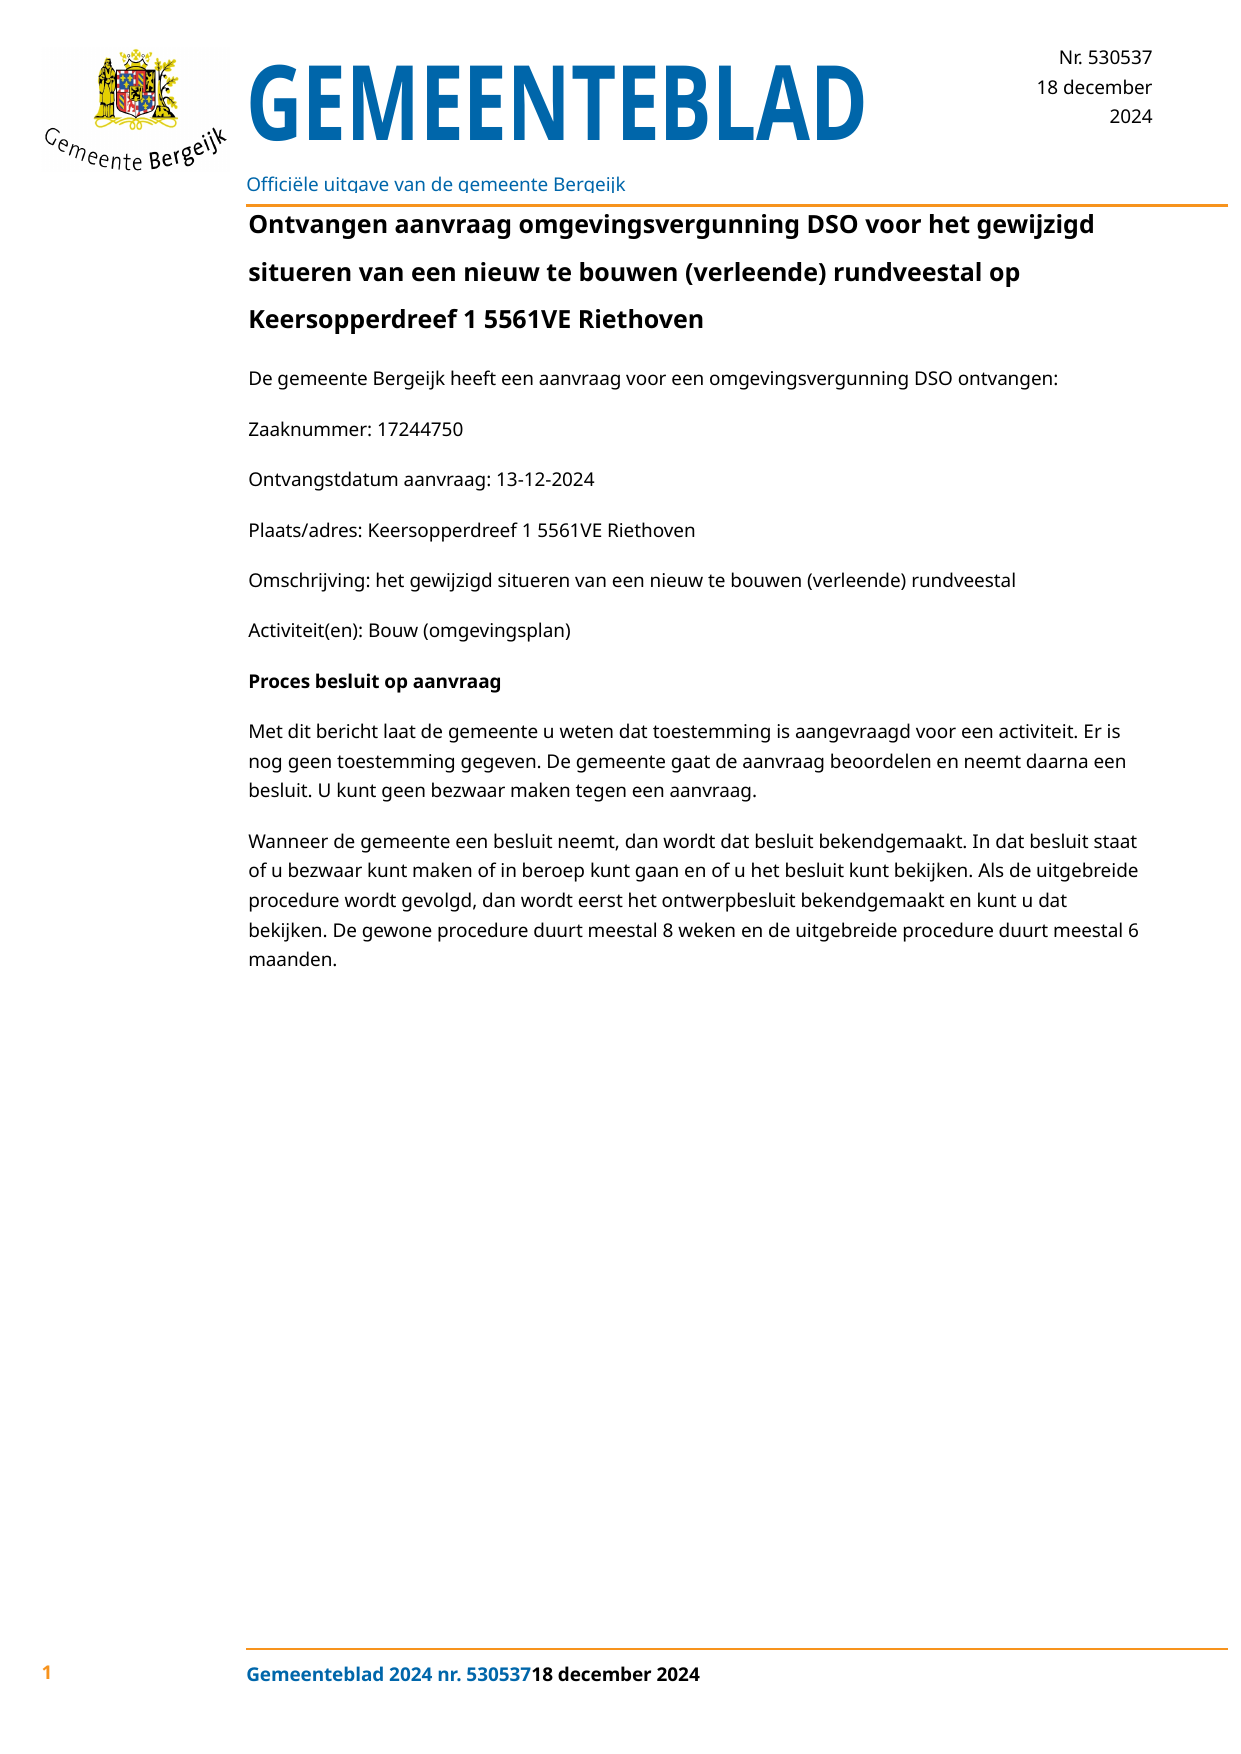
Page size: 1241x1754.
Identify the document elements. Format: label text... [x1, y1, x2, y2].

text Omschrijving: het gewijzigd situeren van een nieuw te bouwen (verleende) rundveestal [248, 567, 1152, 593]
text Wanneer de gemeente een besluit neemt, dan wordt dat besluit bekendgemaakt. In dat besluit staat of u bezwaar kunt maken of in beroep kunt gaan en of u het besluit kunt bekijken. Als de uitgebreide procedure wordt gevolgd, dan wordt eerst het ontwerpbesluit bekendgemaakt en kunt u dat bekijken. De gewone procedure duurt meestal 8 weken en de uitgebreide procedure duurt meestal 6 maanden. [248, 828, 1152, 972]
text Plaats/adres: Keersopperdreef 1 5561VE Riethoven [248, 517, 1152, 542]
text Met dit bericht laat de gemeente u weten dat toestemming is aangevraagd voor een activiteit. Er is nog geen toestemming gegeven. De gemeente gaat de aanvraag beoordelen en neemt daarna een besluit. U kunt geen bezwaar maken tegen een aanvraag. [248, 718, 1152, 803]
text Ontvangen aanvraag omgevingsvergunning DSO voor het gewijzigd situeren van een nieuw te bouwen (verleende) rundveestal op Keersopperdreef 1 5561VE Riethoven [248, 207, 1152, 336]
text Zaaknummer: 17244750 [248, 416, 1152, 442]
text Proces besluit op aanvraag [248, 668, 1152, 694]
text Ontvangstdatum aanvraag: 13-12-2024 [248, 466, 1152, 492]
picture [41, 47, 231, 172]
text Activiteit(en): Bouw (omgevingsplan) [248, 618, 1152, 643]
text De gemeente Bergeijk heeft een aanvraag voor een omgevingsvergunning DSO ontvangen: [248, 366, 1152, 391]
